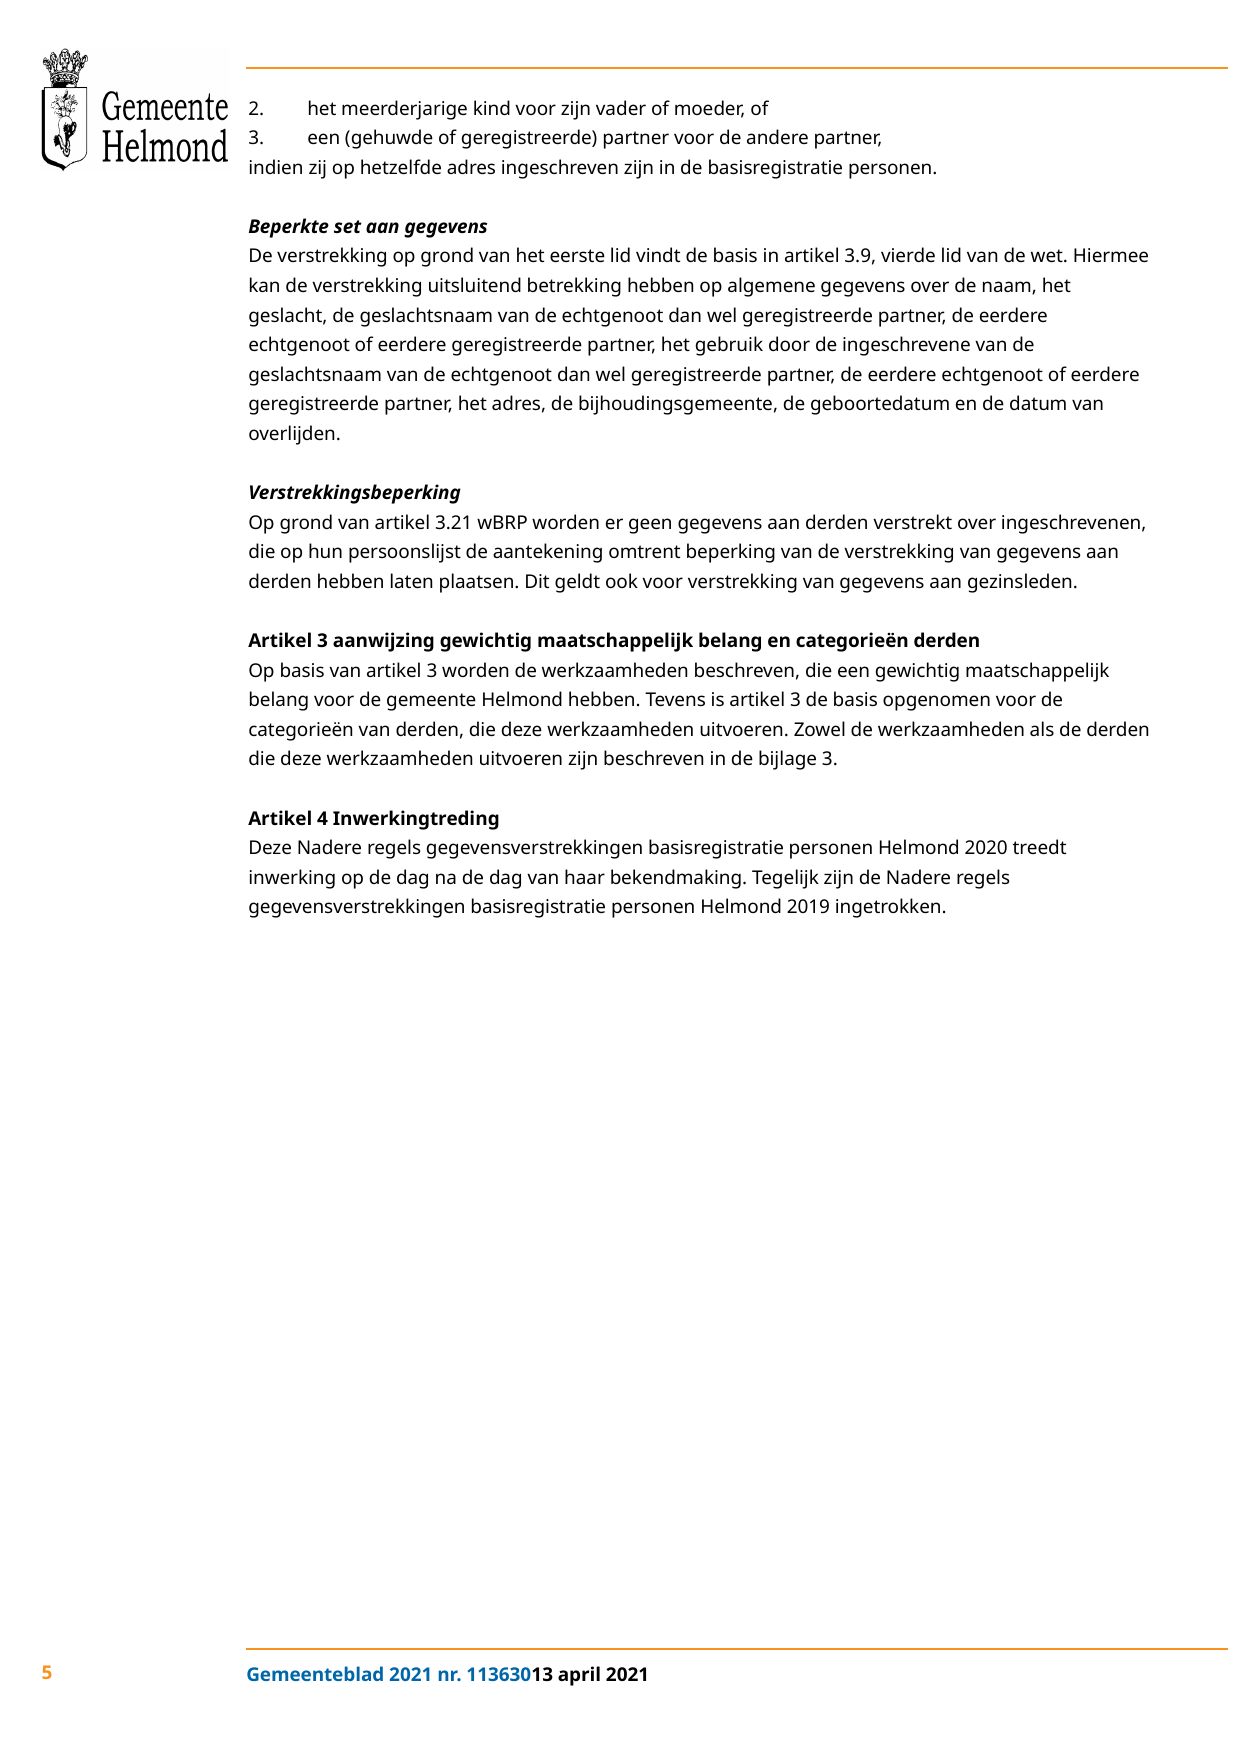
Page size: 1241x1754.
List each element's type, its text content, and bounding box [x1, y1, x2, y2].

text Artikel 3 aanwijzing gewichtig maatschappelijk belang en categorieën derden [248, 627, 1152, 653]
text Op grond van artikel 3.21 wBRP worden er geen gegevens aan derden verstrekt over ingeschrevenen, die op hun persoonslijst de aantekening omtrent beperking van de verstrekking van gegevens aan derden hebben laten plaatsen. Dit geldt ook voor verstrekking van gegevens aan gezinsleden. [248, 509, 1152, 594]
text Op basis van artikel 3 worden de werkzaamheden beschreven, die een gewichtig maatschappelijk belang voor de gemeente Helmond hebben. Tevens is artikel 3 de basis opgenomen voor de categorieën van derden, die deze werkzaamheden uitvoeren. Zowel de werkzaamheden als de derden die deze werkzaamheden uitvoeren zijn beschreven in de bijlage 3. [248, 657, 1152, 771]
text Artikel 4 Inwerkingtreding [248, 805, 1152, 831]
text Deze Nadere regels gegevensverstrekkingen basisregistratie personen Helmond 2020 treedt inwerking op de dag na de dag van haar bekendmaking. Tegelijk zijn de Nadere regels gegevensverstrekkingen basisregistratie personen Helmond 2019 ingetrokken. [248, 834, 1152, 919]
text Verstrekkingsbeperking [248, 479, 1152, 505]
text Beperkte set aan gegevens [248, 213, 1152, 239]
text indien zij op hetzelfde adres ingeschreven zijn in de basisregistratie personen. [248, 154, 1152, 180]
list een (gehuwde of geregistreerde) partner voor de andere partner, [248, 124, 1152, 150]
list het meerderjarige kind voor zijn vader of moeder, of [248, 95, 1152, 121]
text De verstrekking op grond van het eerste lid vindt de basis in artikel 3.9, vierde lid van de wet. Hiermee kan de verstrekking uitsluitend betrekking hebben op algemene gegevens over de naam, het geslacht, de geslachtsnaam van de echtgenoot dan wel geregistreerde partner, de eerdere echtgenoot of eerdere geregistreerde partner, het gebruik door de ingeschrevene van de geslachtsnaam van de echtgenoot dan wel geregistreerde partner, de eerdere echtgenoot of eerdere geregistreerde partner, het adres, de bijhoudingsgemeente, de geboortedatum en de datum van overlijden. [248, 243, 1152, 446]
picture [41, 47, 231, 172]
